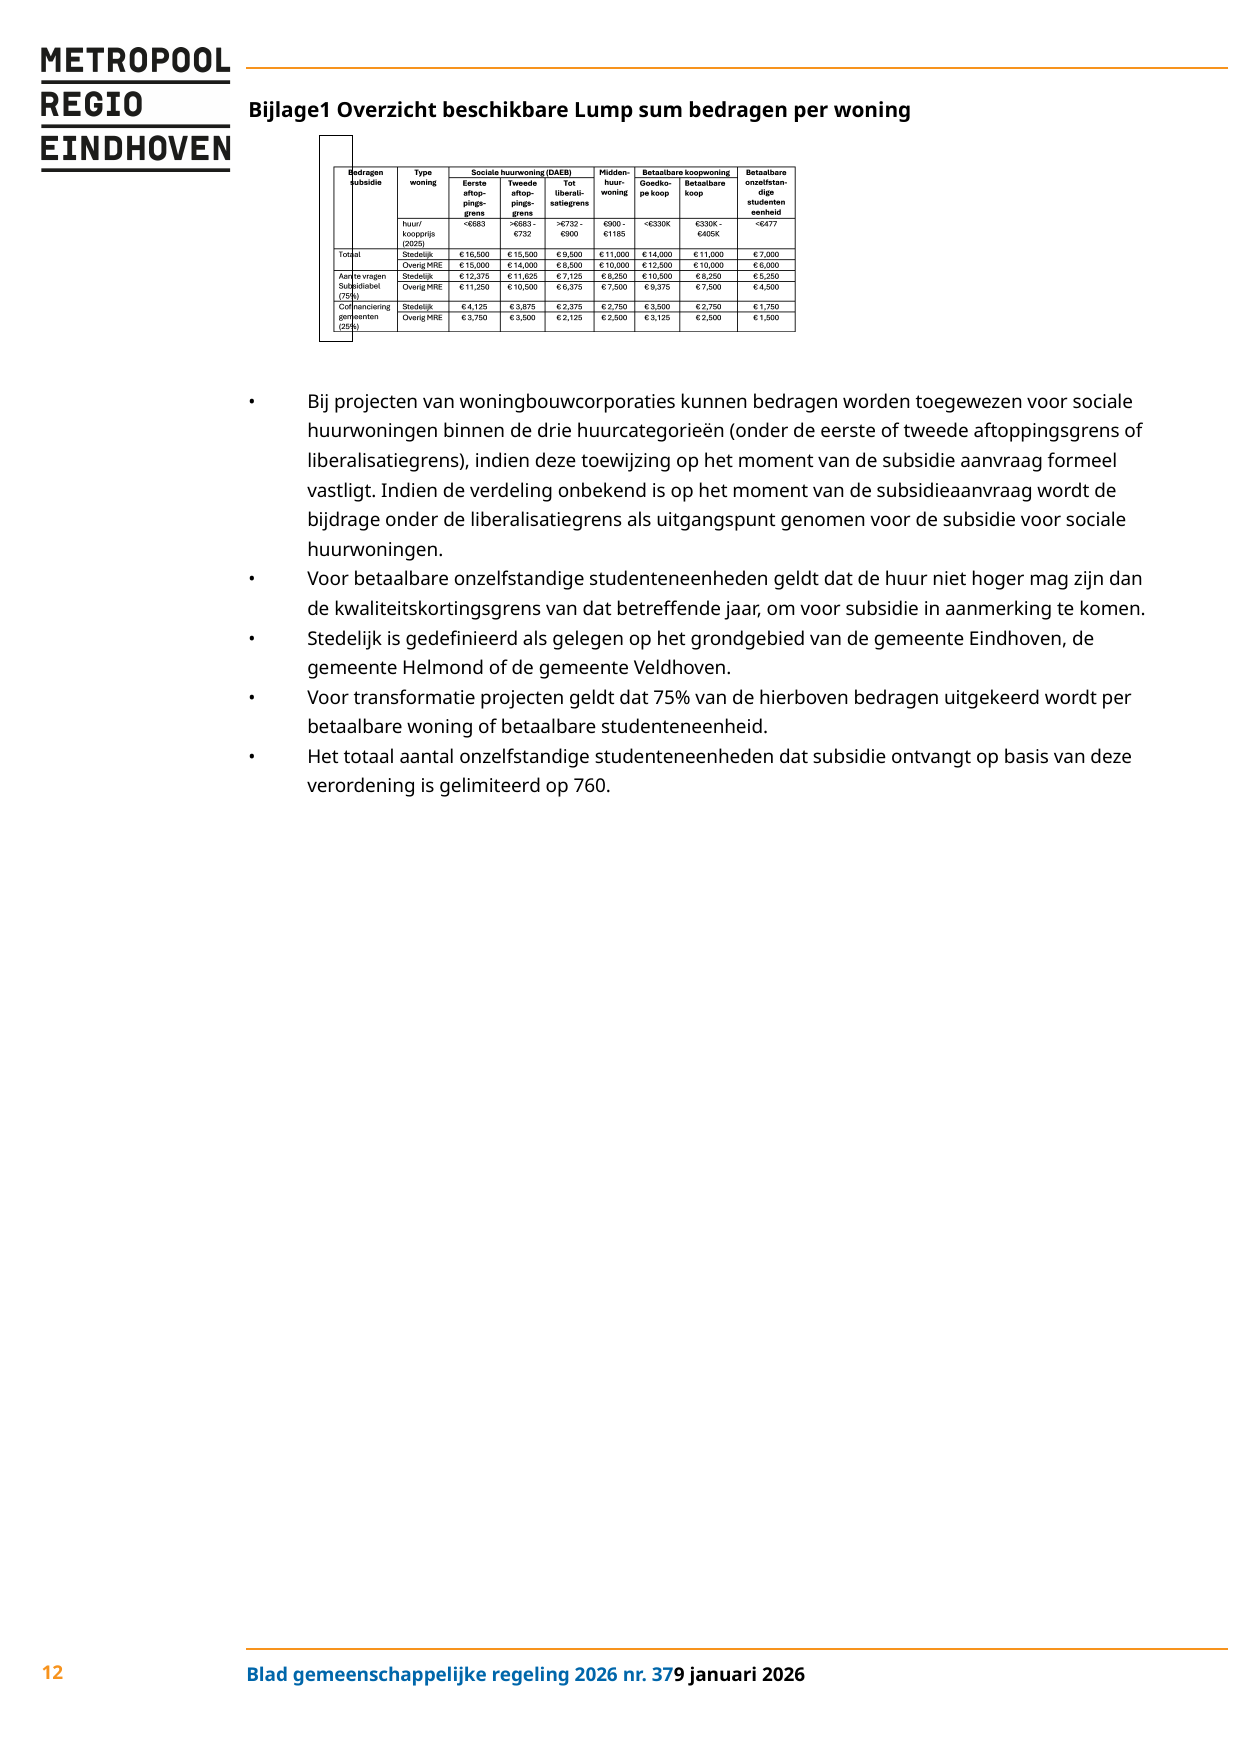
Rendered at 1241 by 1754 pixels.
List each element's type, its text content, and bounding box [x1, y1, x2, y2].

picture [327, 144, 801, 332]
list Stedelijk is gedefinieerd als gelegen op het grondgebied van de gemeente Eindhoven, de gemeente Helmond of de gemeente Veldhoven. [248, 625, 1152, 680]
list Bij projecten van woningbouwcorporaties kunnen bedragen worden toegewezen voor sociale huurwoningen binnen de drie huurcategorieën (onder de eerste of tweede aftoppingsgrens of liberalisatiegrens), indien deze toewijzing op het moment van de subsidie aanvraag formeel vastligt. Indien de verdeling onbekend is op het moment van de subsidieaanvraag wordt de bijdrage onder de liberalisatiegrens als uitgangspunt genomen voor de subsidie voor sociale huurwoningen. [248, 388, 1152, 562]
text Bijlage1 Overzicht beschikbare Lump sum bedragen per woning [248, 95, 1152, 123]
list Voor betaalbare onzelfstandige studenteneenheden geldt dat de huur niet hoger mag zijn dan de kwaliteitskortingsgrens van dat betreffende jaar, om voor subsidie in aanmerking te komen. [248, 566, 1152, 621]
list Het totaal aantal onzelfstandige studenteneenheden dat subsidie ontvangt op basis van deze verordening is gelimiteerd op 760. [248, 743, 1152, 798]
list Voor transformatie projecten geldt dat 75% van de hierboven bedragen uitgekeerd wordt per betaalbare woning of betaalbare studenteneenheid. [248, 684, 1152, 739]
picture [41, 47, 231, 172]
